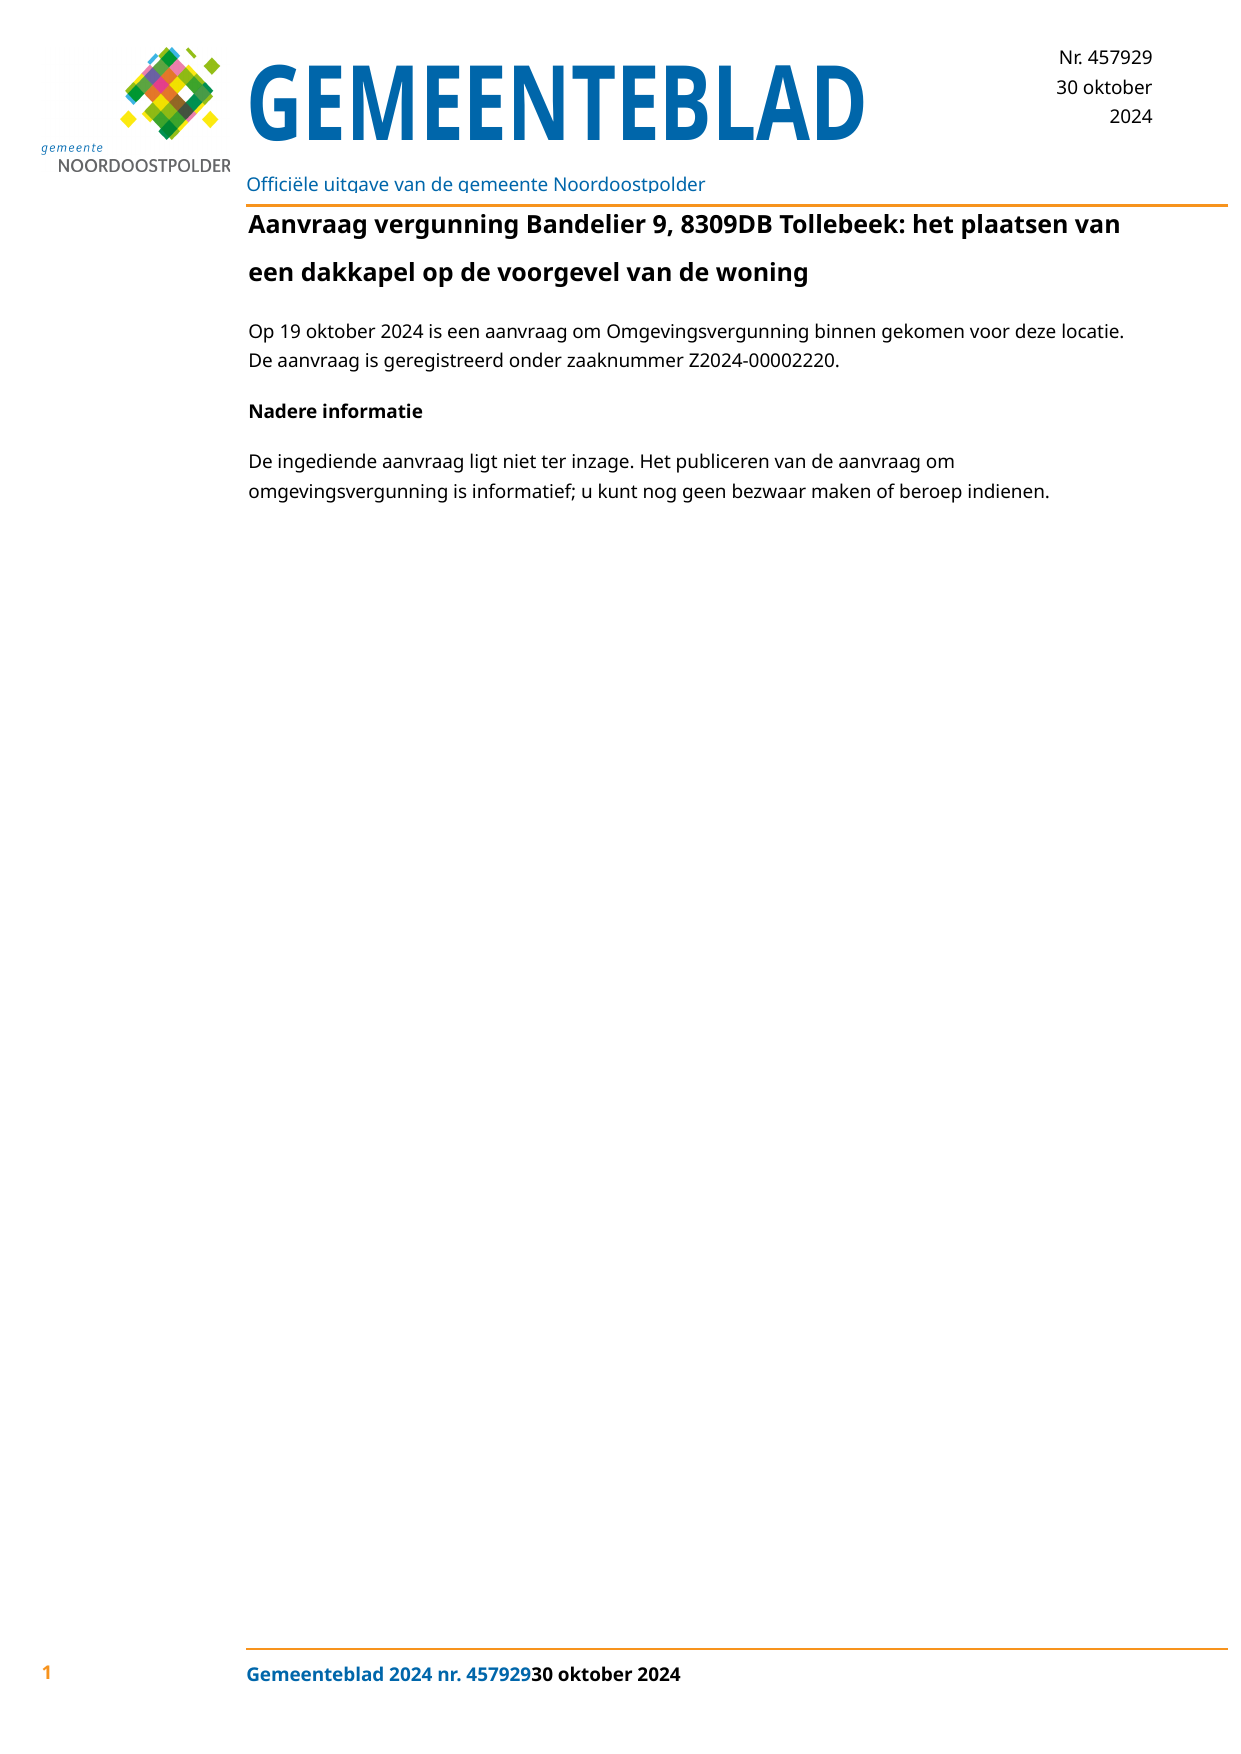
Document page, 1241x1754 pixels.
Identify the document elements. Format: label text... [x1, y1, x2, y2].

picture [41, 47, 231, 172]
text Nadere informatie [248, 398, 1152, 424]
text De ingediende aanvraag ligt niet ter inzage. Het publiceren van de aanvraag om omgevingsvergunning is informatief; u kunt nog geen bezwaar maken of beroep indienen. [248, 448, 1152, 504]
text Aanvraag vergunning Bandelier 9, 8309DB Tollebeek: het plaatsen van een dakkapel op de voorgevel van de woning [248, 207, 1152, 288]
text Op 19 oktober 2024 is een aanvraag om Omgevingsvergunning binnen gekomen voor deze locatie. De aanvraag is geregistreerd onder zaaknummer Z2024-00002220. [248, 318, 1152, 373]
